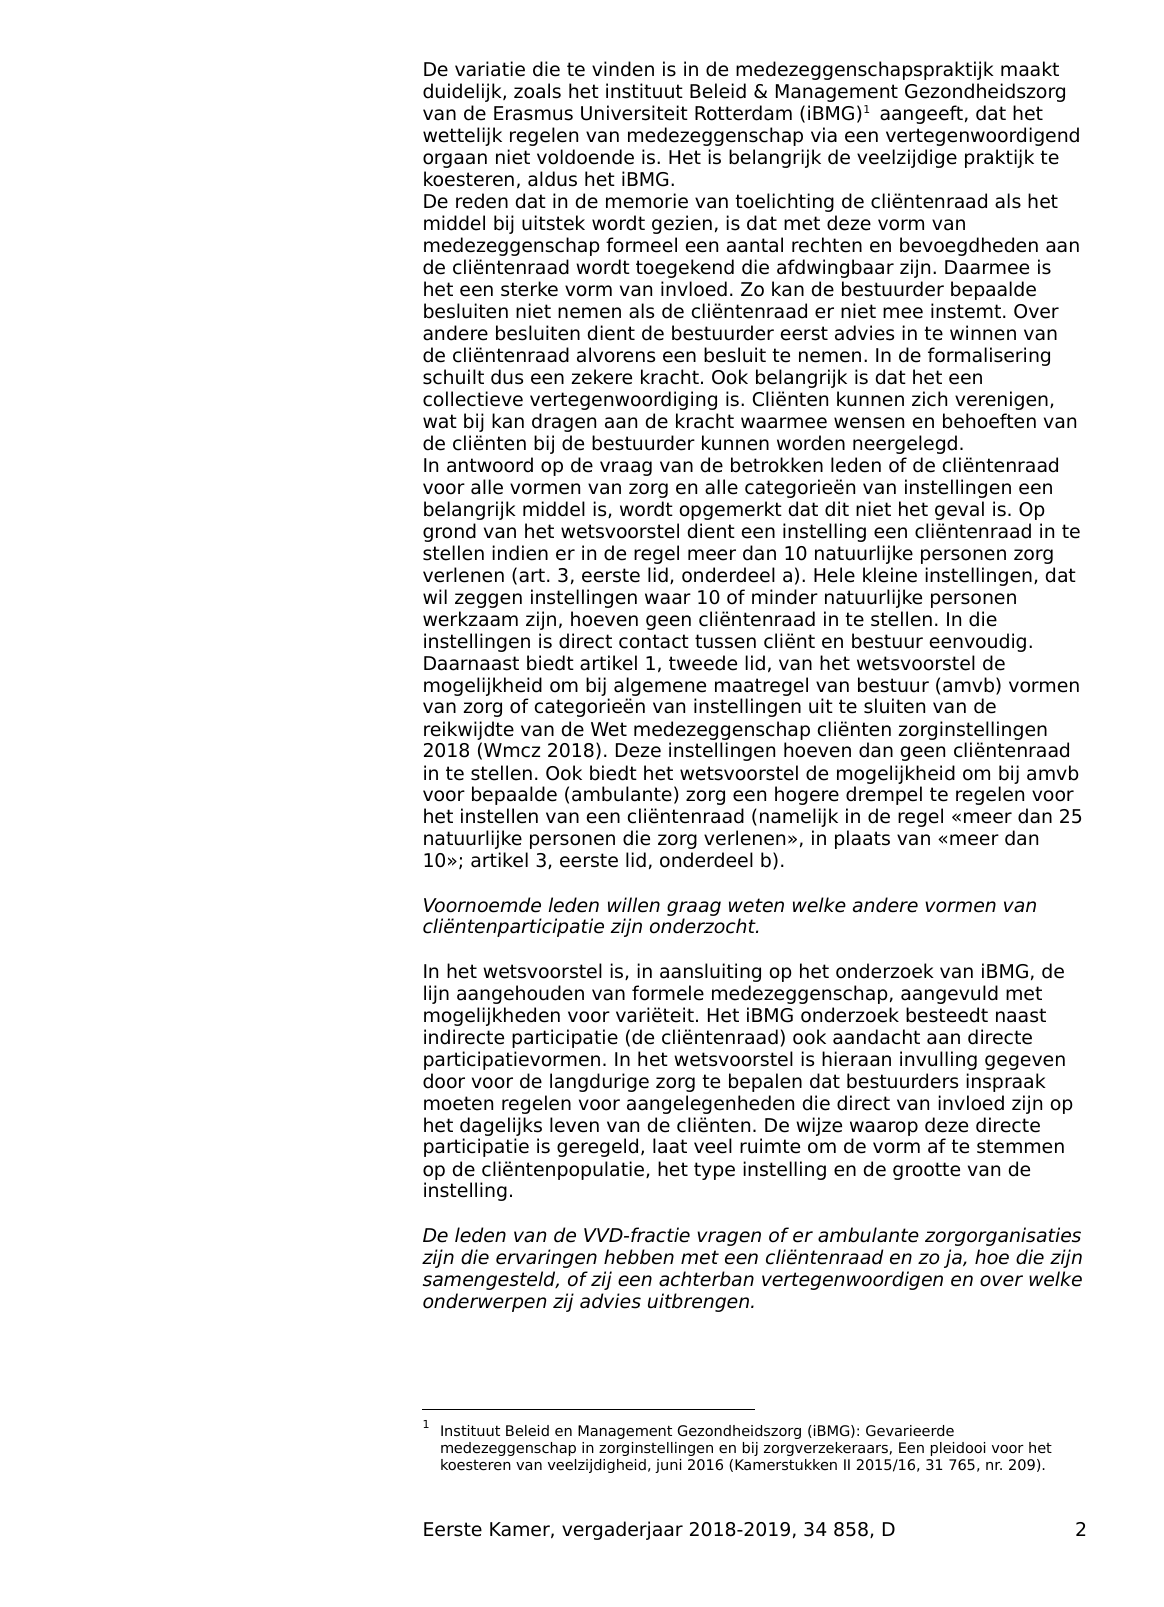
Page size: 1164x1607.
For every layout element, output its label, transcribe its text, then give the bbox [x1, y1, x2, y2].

text Instituut Beleid en Management Gezondheidszorg (iBMG): Gevarieerde medezeggenschap in zorginstellingen en bij zorgverzekeraars, Een pleidooi voor het koesteren van veelzijdigheid, juni 2016 (Kamerstukken II 2015/16, 31 765, nr. 209). [422, 1418, 1087, 1474]
text In het wetsvoorstel is, in aansluiting op het onderzoek van iBMG, de lijn aangehouden van formele medezeggenschap, aangevuld met mogelijkheden voor variëteit. Het iBMG onderzoek besteedt naast indirecte participatie (de cliëntenraad) ook aandacht aan directe participatievormen. In het wetsvoorstel is hieraan invulling gegeven door voor de langdurige zorg te bepalen dat bestuurders inspraak moeten regelen voor aangelegenheden die direct van invloed zijn op het dagelijks leven van de cliënten. De wijze waarop deze directe participatie is geregeld, laat veel ruimte om de vorm af te stemmen op de cliëntenpopulatie, het type instelling en de grootte van de instelling. [422, 961, 1087, 1202]
text De reden dat in de memorie van toelichting de cliëntenraad als het middel bij uitstek wordt gezien, is dat met deze vorm van medezeggenschap formeel een aantal rechten en bevoegdheden aan de cliëntenraad wordt toegekend die afdwingbaar zijn. Daarmee is het een sterke vorm van invloed. Zo kan de bestuurder bepaalde besluiten niet nemen als de cliëntenraad er niet mee instemt. Over andere besluiten dient de bestuurder eerst advies in te winnen van de cliëntenraad alvorens een besluit te nemen. In de formalisering schuilt dus een zekere kracht. Ook belangrijk is dat het een collectieve vertegenwoordiging is. Cliënten kunnen zich verenigen, wat bij kan dragen aan de kracht waarmee wensen en behoeften van de cliënten bij de bestuurder kunnen worden neergelegd. [422, 191, 1087, 455]
text Voornoemde leden willen graag weten welke andere vormen van cliëntenparticipatie zijn onderzocht. [422, 894, 1087, 938]
text In antwoord op de vraag van de betrokken leden of de cliëntenraad voor alle vormen van zorg en alle categorieën van instellingen een belangrijk middel is, wordt opgemerkt dat dit niet het geval is. Op grond van het wetsvoorstel dient een instelling een cliëntenraad in te stellen indien er in de regel meer dan 10 natuurlijke personen zorg verlenen (art. 3, eerste lid, onderdeel a). Hele kleine instellingen, dat wil zeggen instellingen waar 10 of minder natuurlijke personen werkzaam zijn, hoeven geen cliëntenraad in te stellen. In die instellingen is direct contact tussen cliënt en bestuur eenvoudig. Daarnaast biedt artikel 1, tweede lid, van het wetsvoorstel de mogelijkheid om bij algemene maatregel van bestuur (amvb) vormen van zorg of categorieën van instellingen uit te sluiten van de reikwijdte van de Wet medezeggenschap cliënten zorginstellingen 2018 (Wmcz 2018). Deze instellingen hoeven dan geen cliëntenraad in te stellen. Ook biedt het wetsvoorstel de mogelijkheid om bij amvb voor bepaalde (ambulante) zorg een hogere drempel te regelen voor het instellen van een cliëntenraad (namelijk in de regel «meer dan 25 natuurlijke personen die zorg verlenen», in plaats van «meer dan 10»; artikel 3, eerste lid, onderdeel b). [422, 455, 1087, 872]
text De leden van de VVD-fractie vragen of er ambulante zorgorganisaties zijn die ervaringen hebben met een cliëntenraad en zo ja, hoe die zijn samengesteld, of zij een achterban vertegenwoordigen en over welke onderwerpen zij advies uitbrengen. [422, 1224, 1087, 1312]
text De variatie die te vinden is in de medezeggenschapspraktijk maakt duidelijk, zoals het instituut Beleid & Management Gezondheidszorg van de Erasmus Universiteit Rotterdam (iBMG) aangeeft, dat het wettelijk regelen van medezeggenschap via een vertegenwoordigend orgaan niet voldoende is. Het is belangrijk de veelzijdige praktijk te koesteren, aldus het iBMG. [422, 59, 1087, 191]
